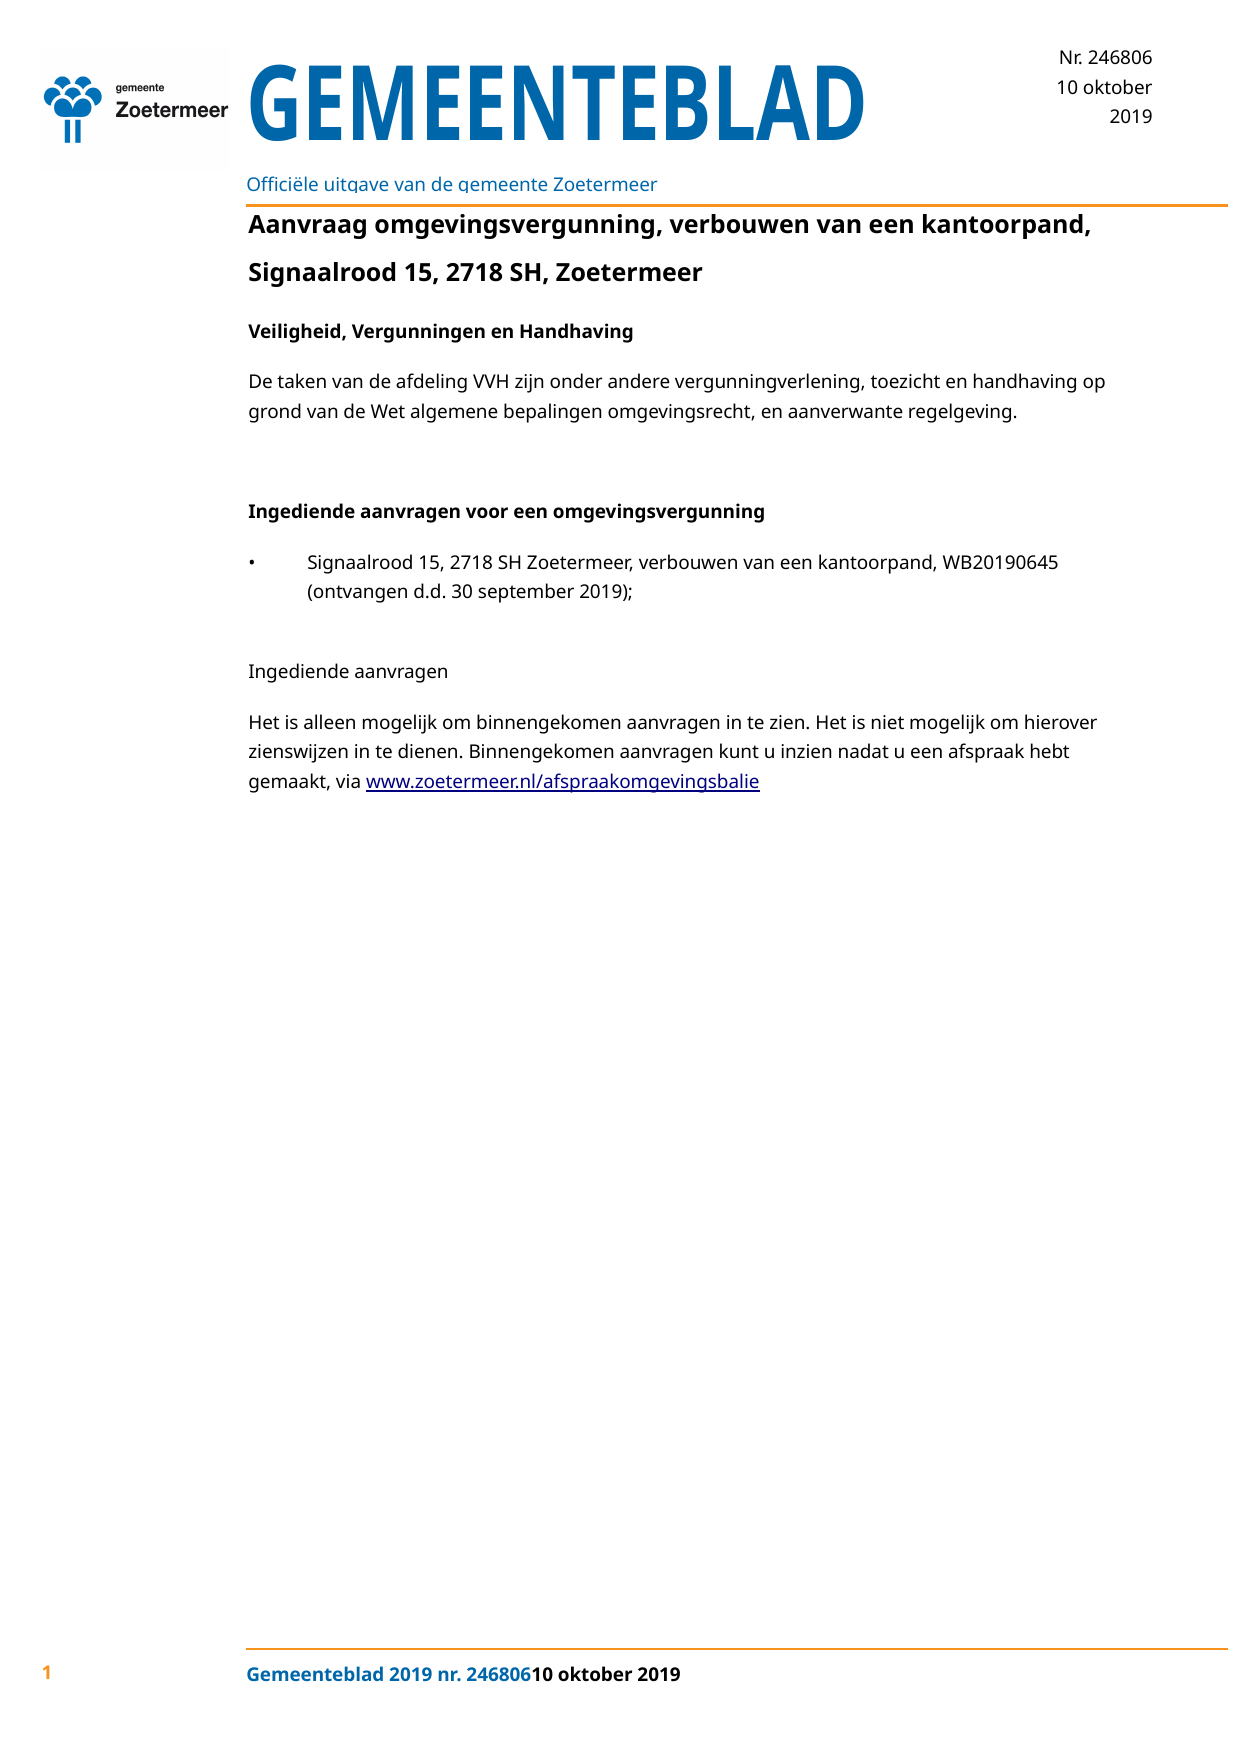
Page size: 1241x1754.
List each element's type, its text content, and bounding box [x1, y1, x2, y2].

text Ingediende aanvragen voor een omgevingsvergunning [248, 499, 1152, 524]
text Aanvraag omgevingsvergunning, verbouwen van een kantoorpand, Signaalrood 15, 2718 SH, Zoetermeer [248, 207, 1152, 288]
text De taken van de afdeling VVH zijn onder andere vergunningverlening, toezicht en handhaving op grond van de Wet algemene bepalingen omgevingsrecht, en aanverwante regelgeving. [248, 368, 1152, 424]
picture [41, 47, 231, 172]
text Het is alleen mogelijk om binnengekomen aanvragen in te zien. Het is niet mogelijk om hierover zienswijzen in te dienen. Binnengekomen aanvragen kunt u inzien nadat u een afspraak hebt gemaakt, via www.zoetermeer.nl/afspraakomgevingsbalie [248, 709, 1152, 794]
text Ingediende aanvragen [248, 659, 1152, 684]
text Veiligheid, Vergunningen en Handhaving [248, 318, 1152, 344]
list Signaalrood 15, 2718 SH Zoetermeer, verbouwen van een kantoorpand, WB20190645 (ontvangen d.d. 30 september 2019); [248, 549, 1152, 604]
